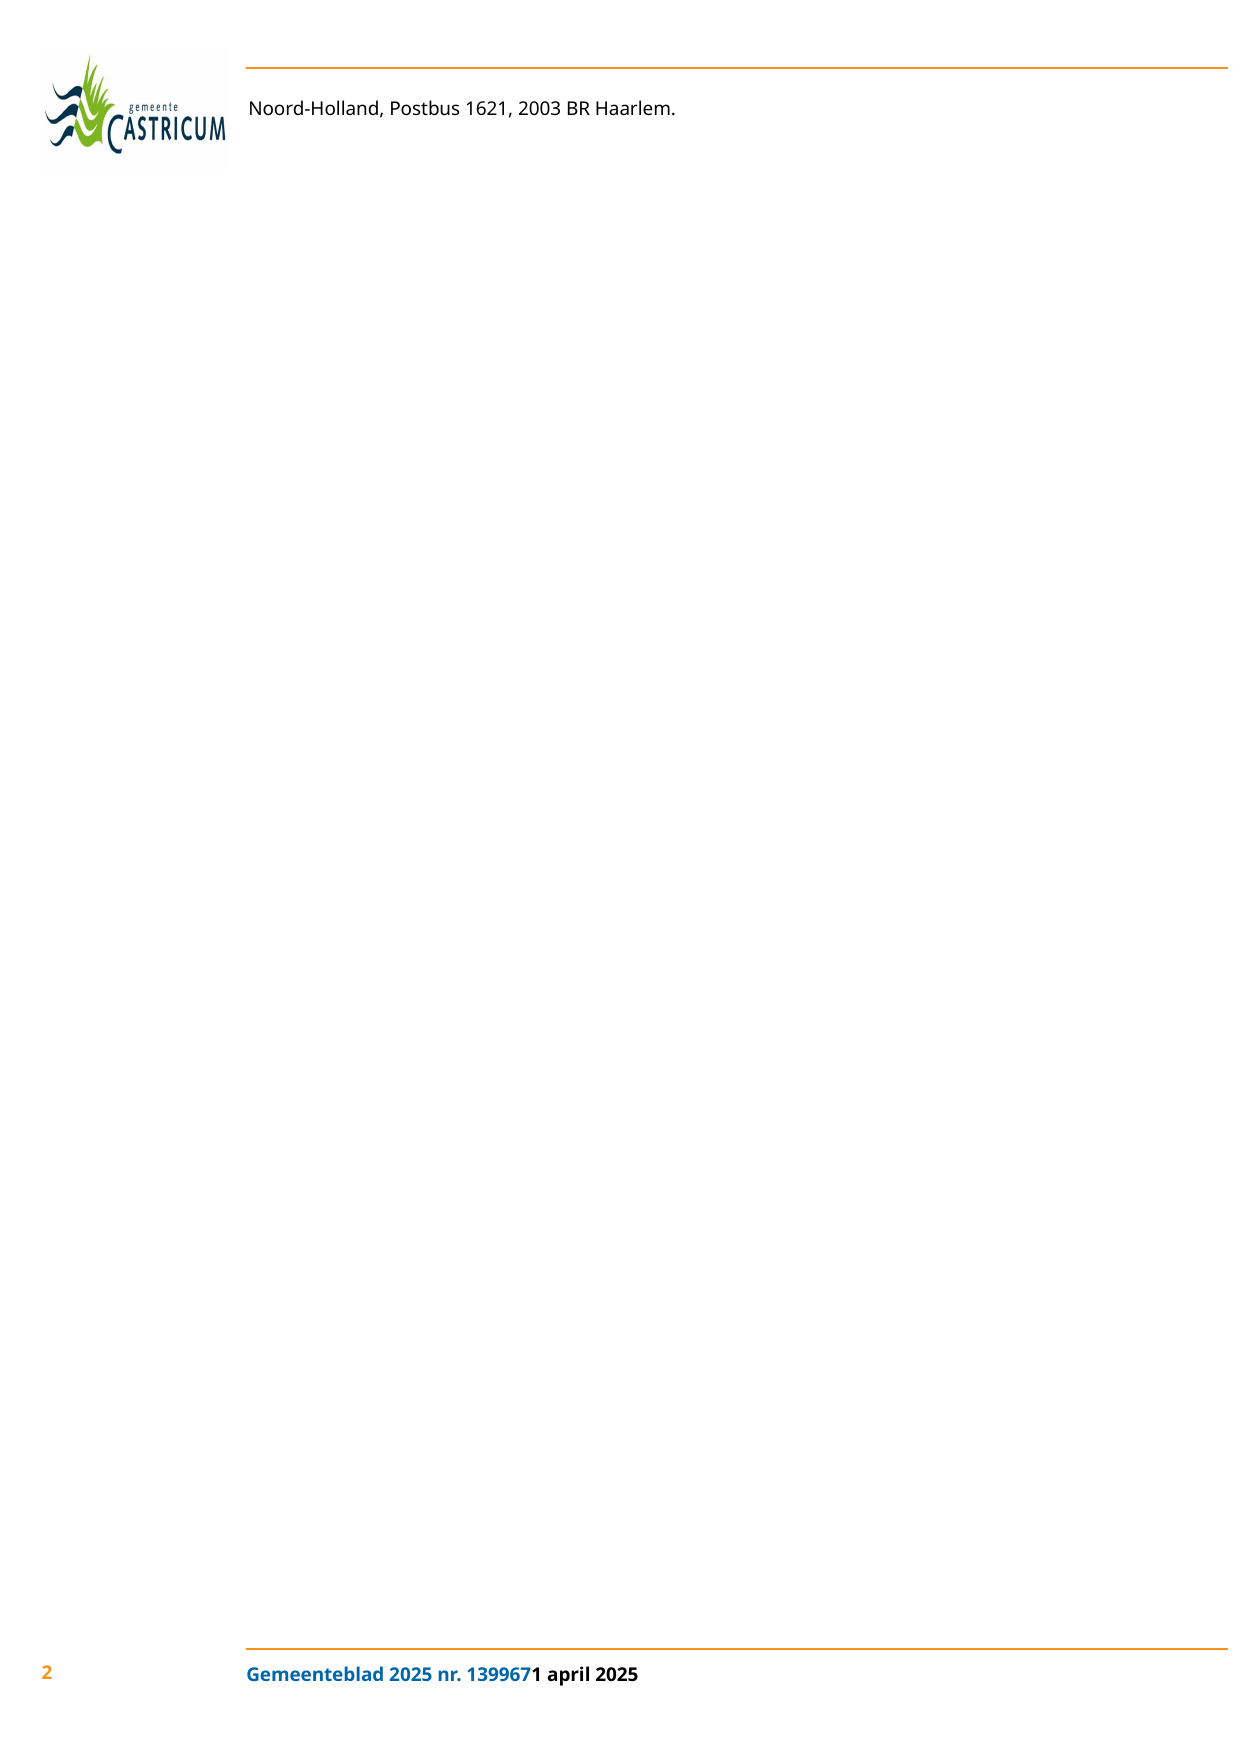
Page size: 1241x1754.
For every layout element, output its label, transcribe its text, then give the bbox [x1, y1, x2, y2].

text Noord-Holland, Postbus 1621, 2003 BR Haarlem. [248, 95, 1152, 121]
picture [41, 47, 231, 172]
